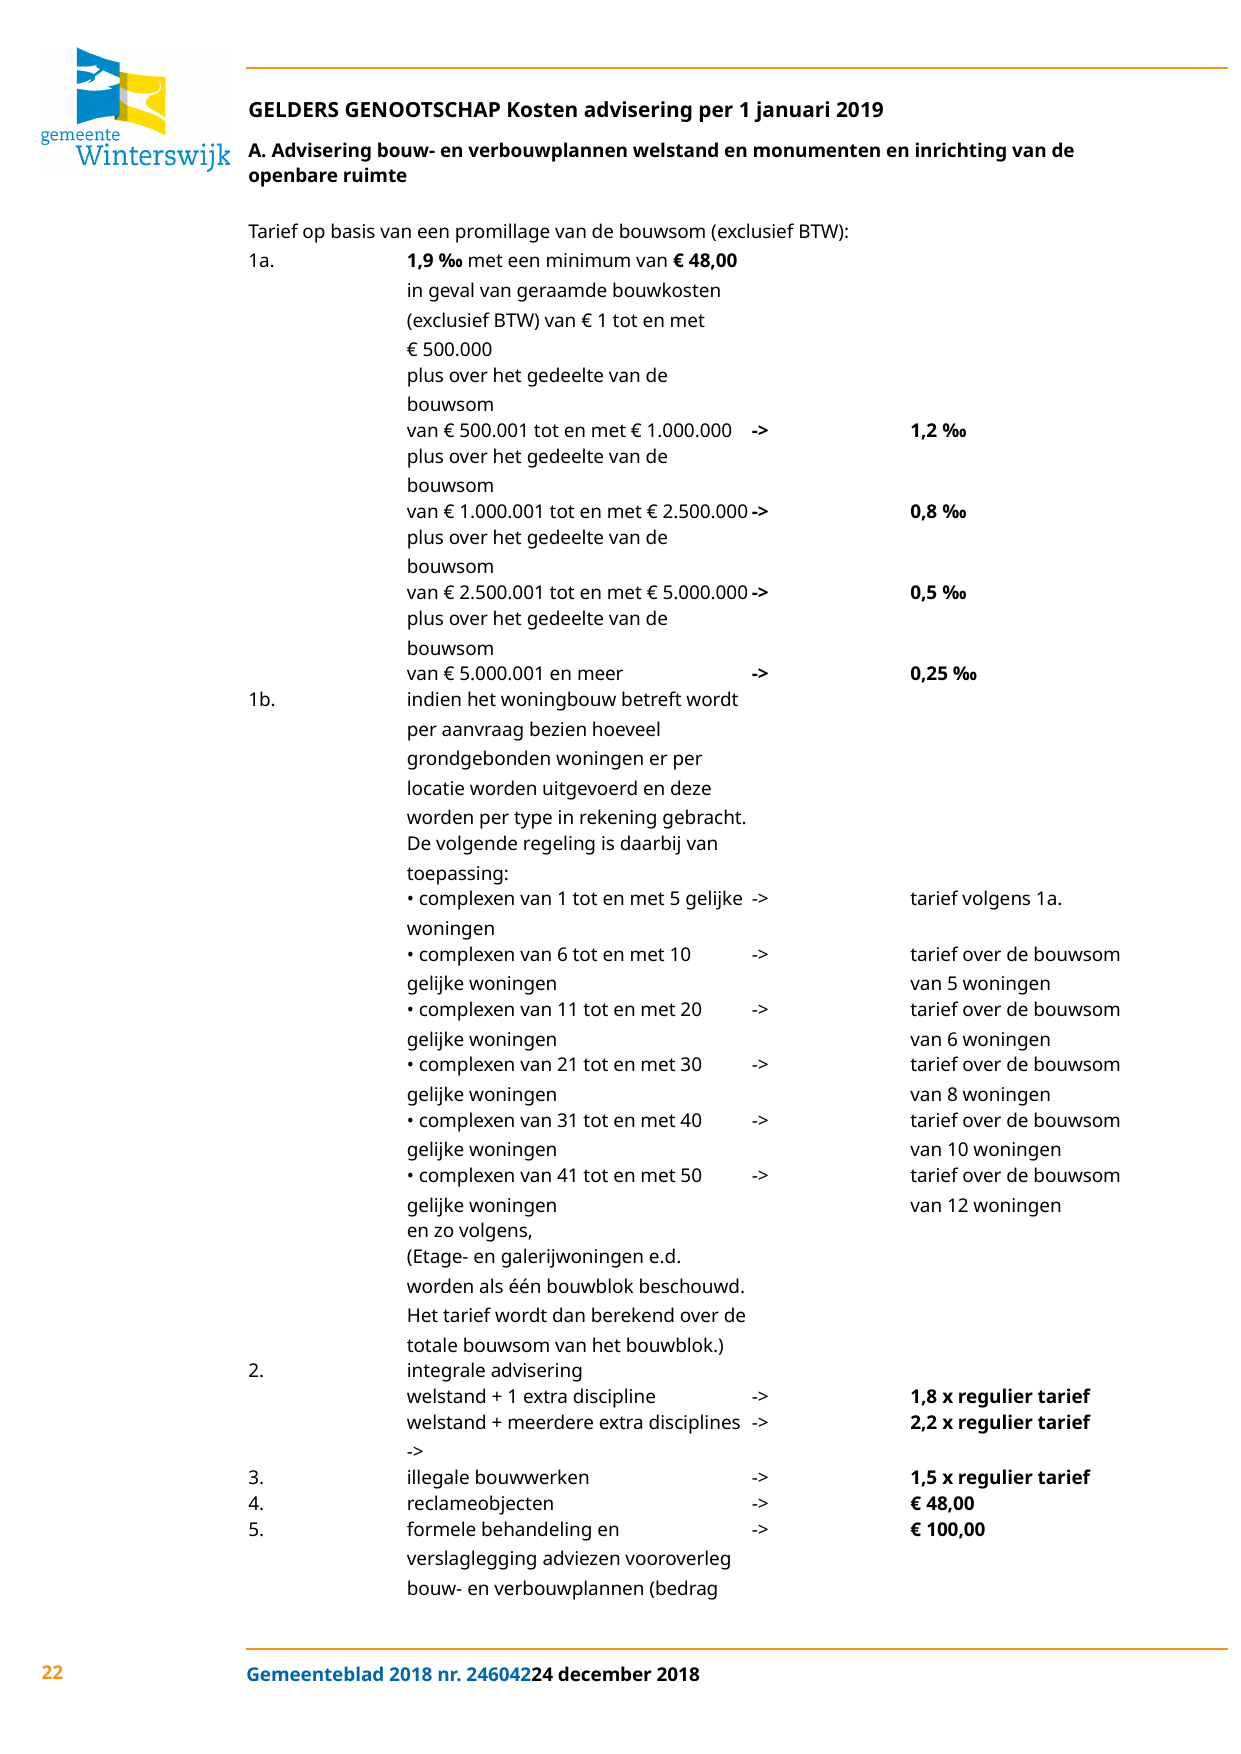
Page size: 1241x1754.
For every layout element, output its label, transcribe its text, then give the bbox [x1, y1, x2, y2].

table_cell 4. [248, 1490, 407, 1516]
table_cell -> [752, 1107, 910, 1162]
table_cell van € 500.001 tot en met € 1.000.000 [407, 418, 752, 443]
table_cell [248, 1052, 407, 1107]
table_cell plus over het gedeelte van de bouwsom [407, 605, 752, 661]
picture [41, 47, 231, 172]
table_cell [910, 362, 1152, 417]
table_cell [248, 661, 407, 686]
table_cell [752, 605, 910, 661]
table_cell 0,5 ‰ [910, 580, 1152, 605]
table_cell -> [752, 1490, 910, 1516]
text GELDERS GENOOTSCHAP Kosten advisering per 1 januari 2019 [248, 95, 1152, 123]
table_cell van € 5.000.001 en meer [407, 661, 752, 686]
table_cell [752, 362, 910, 417]
table_header 1,9 ‰ met een minimum van € 48,00 in geval van geraamde bouwkosten (exclusief BTW) van € 1 tot en met € 500.000 [407, 248, 752, 362]
table_header [910, 248, 1152, 362]
table_cell 2,2 x regulier tarief [910, 1409, 1152, 1464]
table_cell -> [752, 1384, 910, 1409]
table_cell integrale advisering [407, 1358, 752, 1383]
table_cell [910, 524, 1152, 579]
table_cell reclameobjecten [407, 1490, 752, 1516]
table_cell 1,8 x regulier tarief [910, 1384, 1152, 1409]
table_cell [752, 1218, 910, 1243]
table_cell [248, 580, 407, 605]
table_cell plus over het gedeelte van de bouwsom [407, 524, 752, 579]
table_cell [910, 1243, 1152, 1358]
table_cell [910, 605, 1152, 661]
table_cell tarief over de bouwsom van 6 woningen [910, 996, 1152, 1052]
table_cell -> [752, 1465, 910, 1490]
table_cell [752, 830, 910, 886]
table_cell [248, 1162, 407, 1217]
table_cell [248, 1218, 407, 1243]
table_cell (Etage- en galerijwoningen e.d. worden als één bouwblok beschouwd. Het tarief wordt dan berekend over de totale bouwsom van het bouwblok.) [407, 1243, 752, 1358]
table_cell en zo volgens, [407, 1218, 752, 1243]
table_cell indien het woningbouw betreft wordt per aanvraag bezien hoeveel grondgebonden woningen er per locatie worden uitgevoerd en deze worden per type in rekening gebracht. [407, 686, 752, 830]
table_cell -> [752, 996, 910, 1052]
table_cell -> [752, 661, 910, 686]
table_cell 2. [248, 1358, 407, 1383]
table_cell -> [752, 1162, 910, 1217]
text A. Advisering bouw- en verbouwplannen welstand en monumenten en inrichting van de openbare ruimte [248, 137, 1152, 188]
table_cell [248, 418, 407, 443]
table_cell [752, 443, 910, 498]
table_cell [752, 686, 910, 830]
table_cell [910, 830, 1152, 886]
table_cell [248, 1384, 407, 1409]
table_header 1a. [248, 248, 407, 362]
table_cell illegale bouwwerken [407, 1465, 752, 1490]
table_cell [752, 524, 910, 579]
table_cell 1b. [248, 686, 407, 830]
table_cell 1,2 ‰ [910, 418, 1152, 443]
text Tarief op basis van een promillage van de bouwsom (exclusief BTW): [248, 218, 1152, 244]
table_cell -> [752, 1052, 910, 1107]
table_cell [248, 605, 407, 661]
table_cell [248, 1107, 407, 1162]
table_cell tarief over de bouwsom van 10 woningen [910, 1107, 1152, 1162]
table_cell tarief over de bouwsom van 8 woningen [910, 1052, 1152, 1107]
table_cell formele behandeling en verslaglegging adviezen vooroverleg bouw- en verbouwplannen (bedrag [407, 1516, 752, 1601]
table_cell • complexen van 41 tot en met 50 gelijke woningen [407, 1162, 752, 1217]
table_cell tarief over de bouwsom van 12 woningen [910, 1162, 1152, 1217]
table_cell van € 1.000.001 tot en met € 2.500.000 [407, 499, 752, 524]
table_header [752, 248, 910, 362]
table_cell 3. [248, 1465, 407, 1490]
table_cell -> [752, 941, 910, 996]
table_cell [248, 830, 407, 886]
table_cell -> [752, 1516, 910, 1601]
table_cell [752, 1243, 910, 1358]
table_cell welstand + 1 extra discipline [407, 1384, 752, 1409]
table_cell 1,5 x regulier tarief [910, 1465, 1152, 1490]
table_cell plus over het gedeelte van de bouwsom [407, 362, 752, 417]
table_cell 5. [248, 1516, 407, 1601]
table_cell [910, 1218, 1152, 1243]
table_cell • complexen van 11 tot en met 20 gelijke woningen [407, 996, 752, 1052]
table_cell [248, 362, 407, 417]
table_cell • complexen van 1 tot en met 5 gelijke woningen [407, 886, 752, 941]
table_cell tarief over de bouwsom van 5 woningen [910, 941, 1152, 996]
picture [225, 153, 231, 162]
table_cell tarief volgens 1a. [910, 886, 1152, 941]
table_cell [910, 1358, 1152, 1383]
table_cell • complexen van 21 tot en met 30 gelijke woningen [407, 1052, 752, 1107]
table_cell 0,25 ‰ [910, 661, 1152, 686]
table_cell -> [752, 499, 910, 524]
table_cell -> [752, 886, 910, 941]
table_cell De volgende regeling is daarbij van toepassing: [407, 830, 752, 886]
table_cell € 100,00 [910, 1516, 1152, 1601]
table_cell [248, 499, 407, 524]
table_cell [248, 1243, 407, 1358]
table_cell • complexen van 6 tot en met 10 gelijke woningen [407, 941, 752, 996]
table_cell € 48,00 [910, 1490, 1152, 1516]
table_cell [248, 996, 407, 1052]
table_cell [752, 1358, 910, 1383]
table_cell -> [752, 580, 910, 605]
table_cell [910, 443, 1152, 498]
table_cell welstand + meerdere extra disciplines -> [407, 1409, 752, 1464]
table_cell [248, 941, 407, 996]
table_cell van € 2.500.001 tot en met € 5.000.000 [407, 580, 752, 605]
table_cell -> [752, 1409, 910, 1464]
table_cell [248, 886, 407, 941]
table_cell [910, 686, 1152, 830]
table_cell [248, 443, 407, 498]
table_cell [248, 1409, 407, 1464]
table_cell [248, 524, 407, 579]
table_cell 0,8 ‰ [910, 499, 1152, 524]
table_cell plus over het gedeelte van de bouwsom [407, 443, 752, 498]
table_cell • complexen van 31 tot en met 40 gelijke woningen [407, 1107, 752, 1162]
table_cell -> [752, 418, 910, 443]
